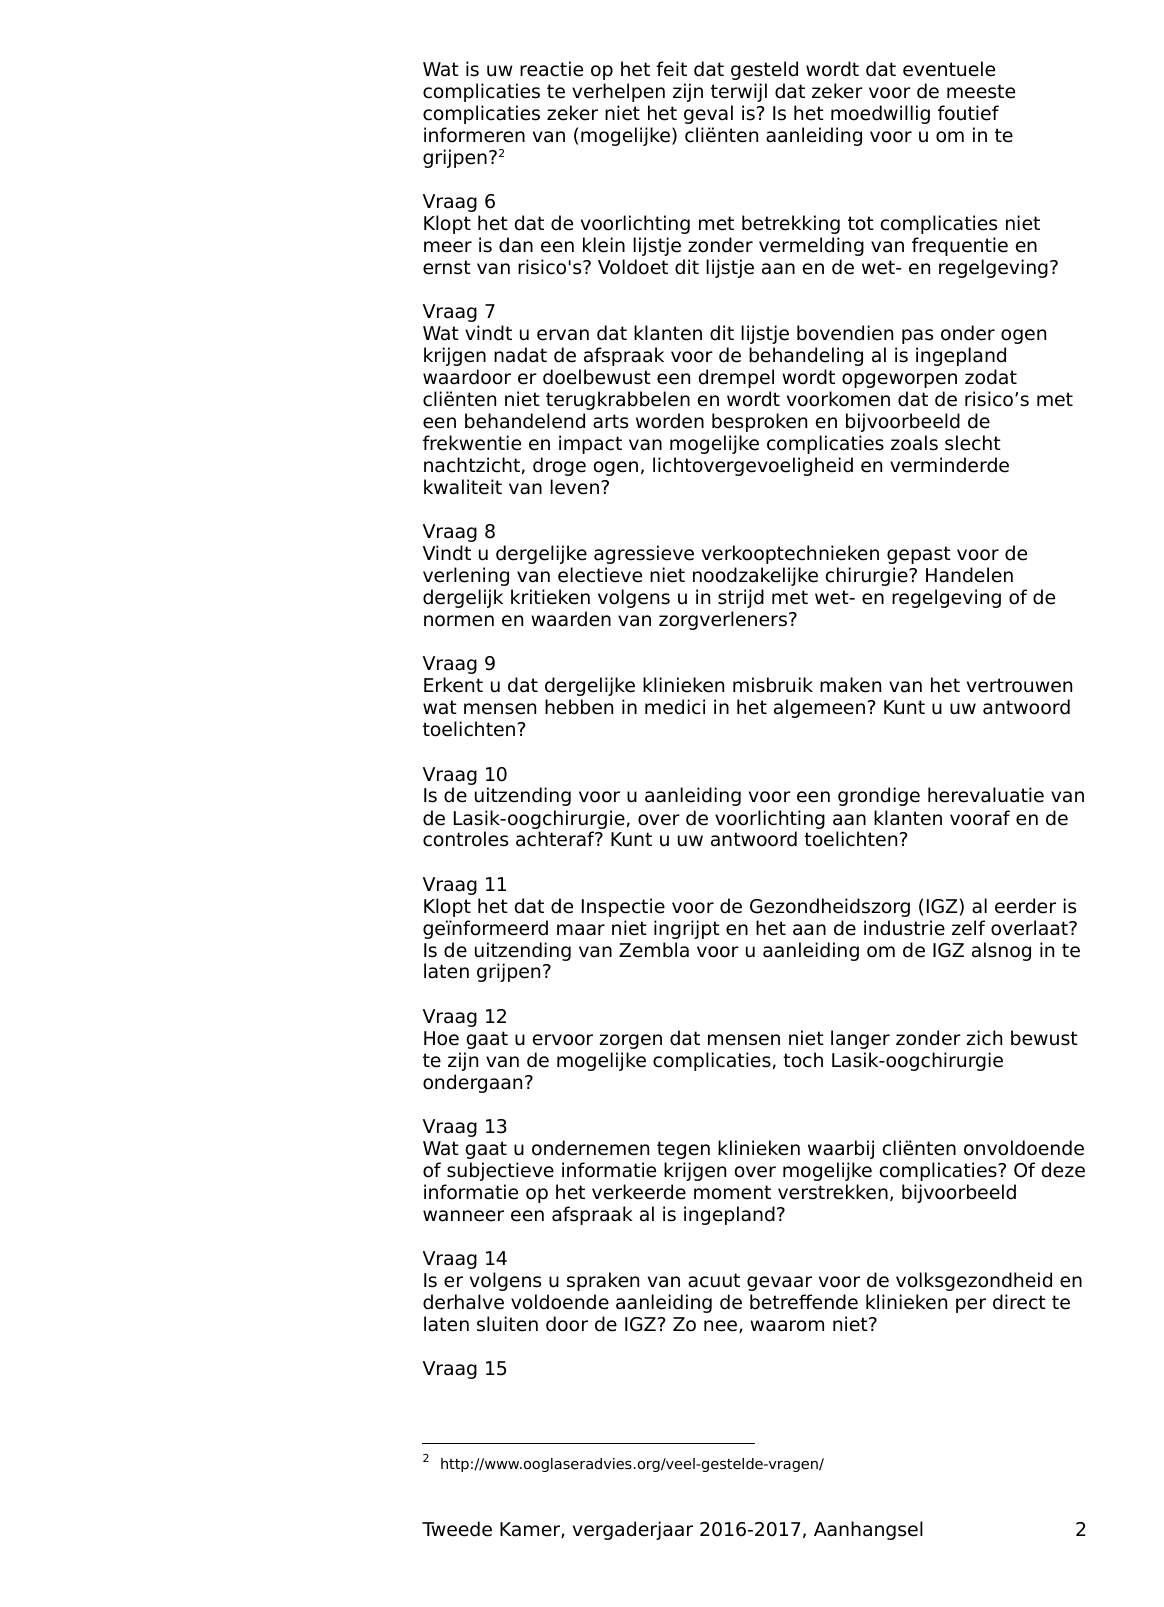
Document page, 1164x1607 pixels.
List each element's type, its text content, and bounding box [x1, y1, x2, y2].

text Vraag 6 [422, 191, 1087, 213]
text Klopt het dat de Inspectie voor de Gezondheidszorg (IGZ) al eerder is geïnformeerd maar niet ingrijpt en het aan de industrie zelf overlaat? Is de uitzending van Zembla voor u aanleiding om de IGZ alsnog in te laten grijpen? [422, 896, 1087, 983]
text Is er volgens u spraken van acuut gevaar voor de volksgezondheid en derhalve voldoende aanleiding de betreffende klinieken per direct te laten sluiten door de IGZ? Zo nee, waarom niet? [422, 1270, 1087, 1336]
text Vraag 13 [422, 1116, 1087, 1138]
text Vraag 9 [422, 653, 1087, 675]
text http://www.ooglaseradvies.org/veel-gestelde-vragen/ [422, 1452, 1087, 1474]
text Vraag 7 [422, 301, 1087, 323]
text Vraag 14 [422, 1248, 1087, 1270]
text Klopt het dat de voorlichting met betrekking tot complicaties niet meer is dan een klein lijstje zonder vermelding van frequentie en ernst van risico's? Voldoet dit lijstje aan en de wet- en regelgeving? [422, 213, 1087, 279]
text Vraag 11 [422, 873, 1087, 896]
text Wat gaat u ondernemen tegen klinieken waarbij cliënten onvoldoende of subjectieve informatie krijgen over mogelijke complicaties? Of deze informatie op het verkeerde moment verstrekken, bijvoorbeeld wanneer een afspraak al is ingepland? [422, 1138, 1087, 1226]
text Hoe gaat u ervoor zorgen dat mensen niet langer zonder zich bewust te zijn van de mogelijke complicaties, toch Lasik-oogchirurgie ondergaan? [422, 1028, 1087, 1093]
text Vraag 10 [422, 763, 1087, 785]
text Vraag 15 [422, 1358, 1087, 1380]
text Vraag 12 [422, 1006, 1087, 1028]
text Erkent u dat dergelijke klinieken misbruik maken van het vertrouwen wat mensen hebben in medici in het algemeen? Kunt u uw antwoord toelichten? [422, 675, 1087, 741]
text Wat vindt u ervan dat klanten dit lijstje bovendien pas onder ogen krijgen nadat de afspraak voor de behandeling al is ingepland waardoor er doelbewust een drempel wordt opgeworpen zodat cliënten niet terugkrabbelen en wordt voorkomen dat de risico’s met een behandelend arts worden besproken en bijvoorbeeld de frekwentie en impact van mogelijke complicaties zoals slecht nachtzicht, droge ogen, lichtovergevoeligheid en verminderde kwaliteit van leven? [422, 323, 1087, 499]
text Vindt u dergelijke agressieve verkooptechnieken gepast voor de verlening van electieve niet noodzakelijke chirurgie? Handelen dergelijk kritieken volgens u in strijd met wet- en regelgeving of de normen en waarden van zorgverleners? [422, 543, 1087, 631]
text Wat is uw reactie op het feit dat gesteld wordt dat eventuele complicaties te verhelpen zijn terwijl dat zeker voor de meeste complicaties zeker niet het geval is? Is het moedwillig foutief informeren van (mogelijke) cliënten aanleiding voor u om in te grijpen? [422, 59, 1087, 169]
text Vraag 8 [422, 521, 1087, 543]
text Is de uitzending voor u aanleiding voor een grondige herevaluatie van de Lasik-oogchirurgie, over de voorlichting aan klanten vooraf en de controles achteraf? Kunt u uw antwoord toelichten? [422, 785, 1087, 851]
